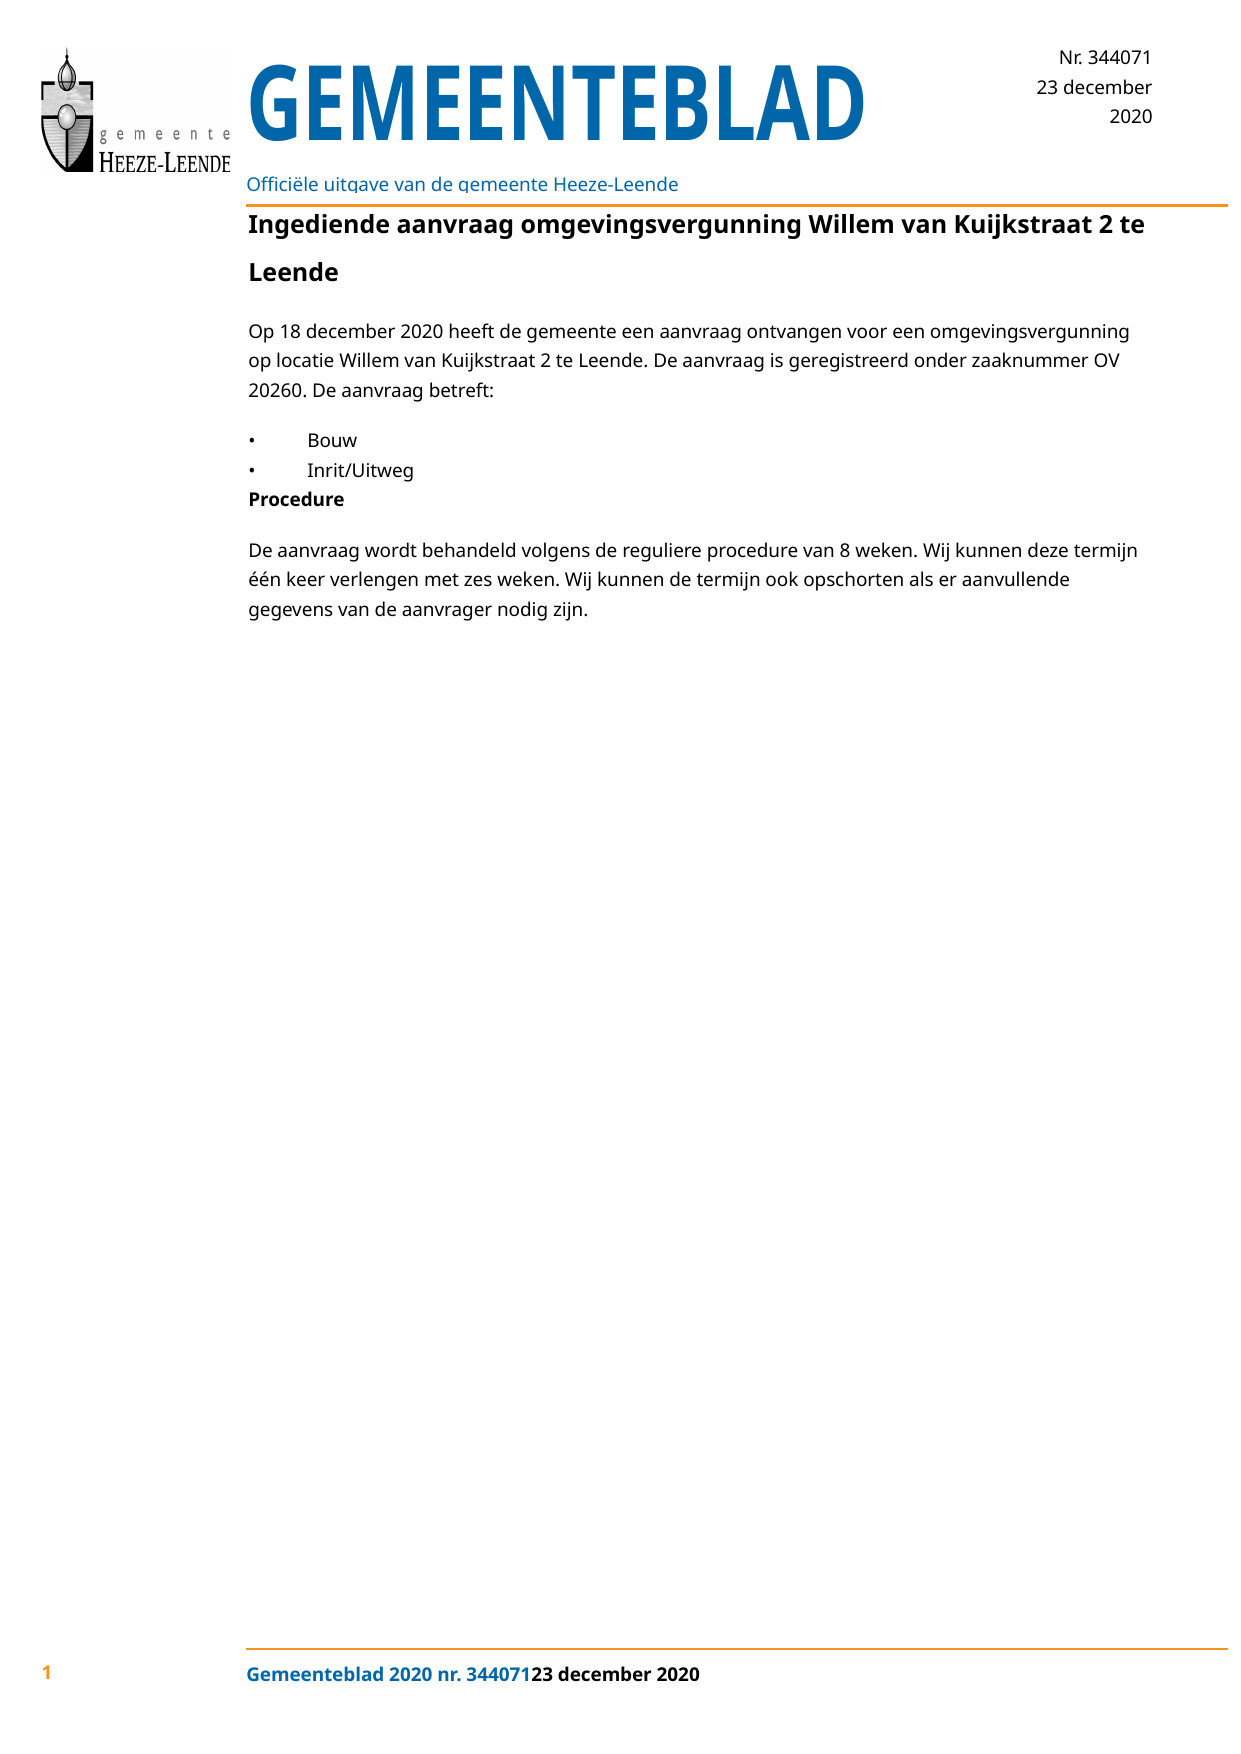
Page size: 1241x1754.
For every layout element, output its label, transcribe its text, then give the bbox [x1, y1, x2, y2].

text De aanvraag wordt behandeld volgens de reguliere procedure van 8 weken. Wij kunnen deze termijn één keer verlengen met zes weken. Wij kunnen de termijn ook opschorten als er aanvullende gegevens van de aanvrager nodig zijn. [248, 537, 1152, 622]
text Ingediende aanvraag omgevingsvergunning Willem van Kuijkstraat 2 te Leende [248, 207, 1152, 288]
list Bouw [248, 427, 1152, 453]
picture [41, 47, 231, 172]
list Inrit/Uitweg [248, 457, 1152, 483]
text Op 18 december 2020 heeft de gemeente een aanvraag ontvangen voor een omgevingsvergunning op locatie Willem van Kuijkstraat 2 te Leende. De aanvraag is geregistreerd onder zaaknummer OV 20260. De aanvraag betreft: [248, 318, 1152, 403]
text Procedure [248, 487, 1152, 512]
